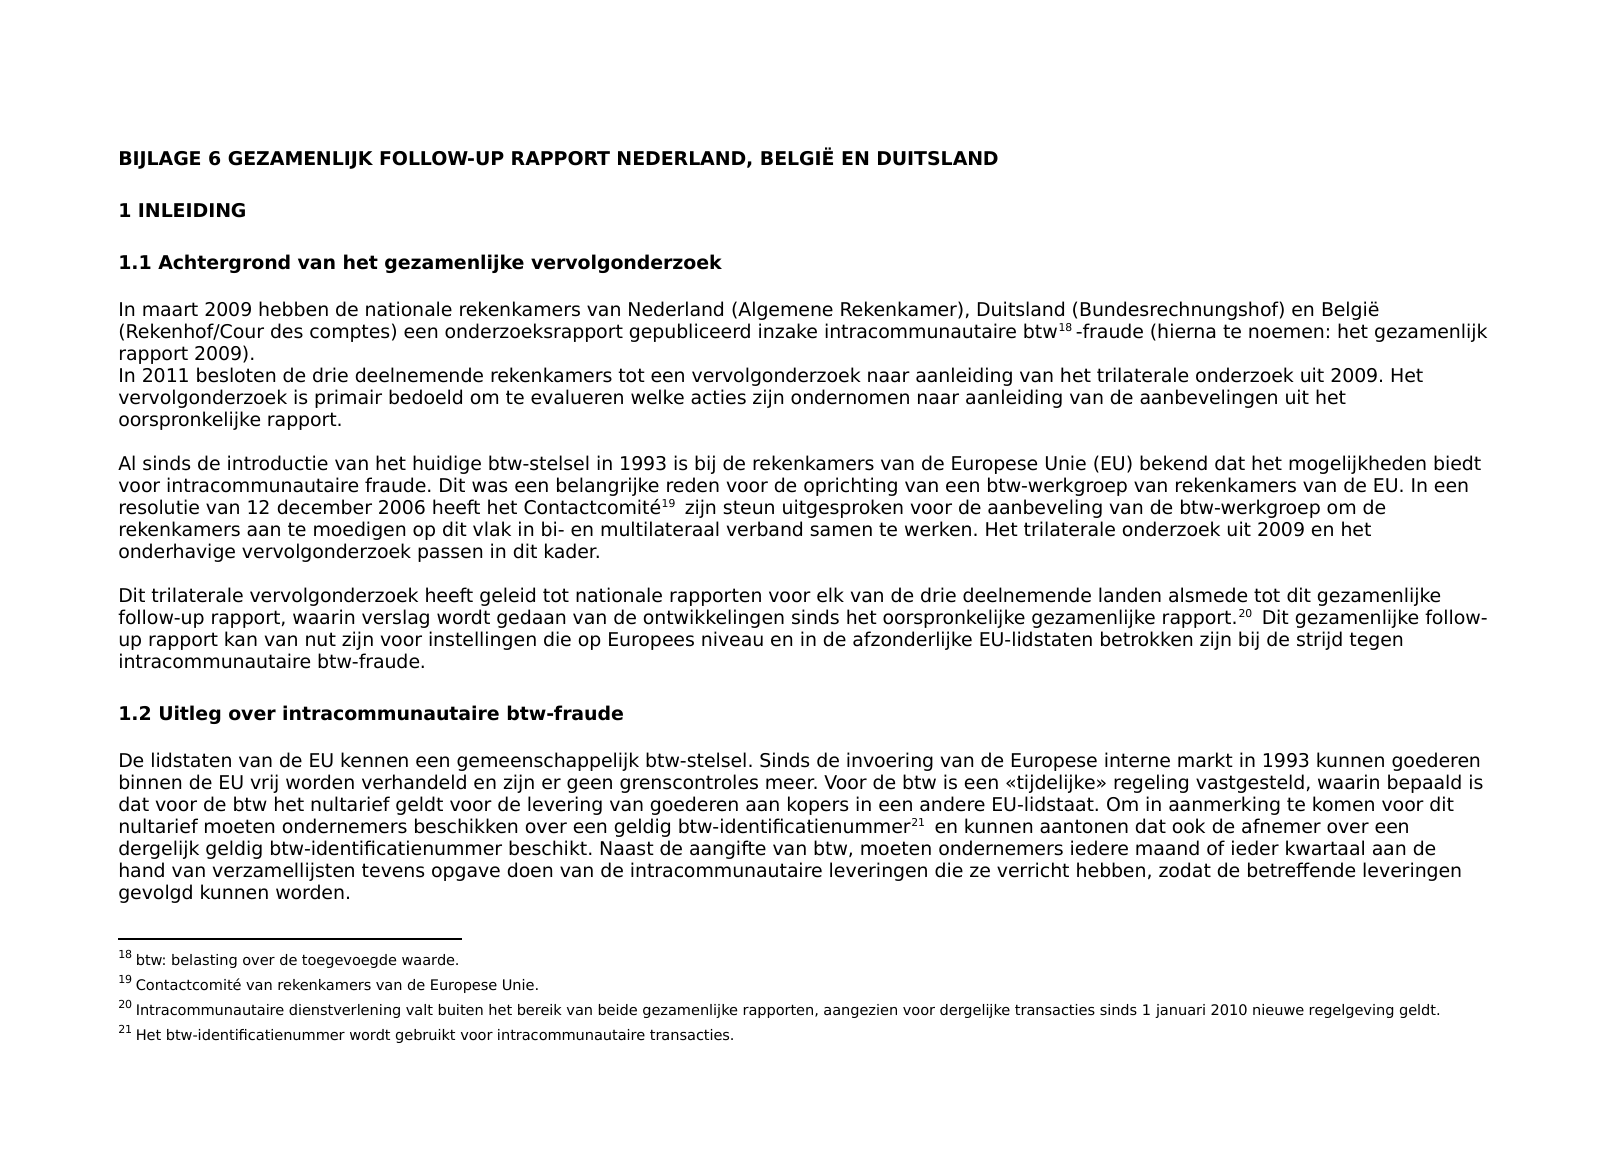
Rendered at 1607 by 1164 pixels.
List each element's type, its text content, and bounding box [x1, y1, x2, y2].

subtitle BIJLAGE 6 GEZAMENLIJK FOLLOW-UP RAPPORT NEDERLAND, BELGIË EN DUITSLAND [118, 148, 1488, 170]
text In maart 2009 hebben de nationale rekenkamers van Nederland (Algemene Rekenkamer), Duitsland (Bundesrechnungshof) en België (Rekenhof/Cour des comptes) een onderzoeksrapport gepubliceerd inzake intracommunautaire btw-fraude (hierna te noemen: het gezamenlijk rapport 2009). [118, 299, 1488, 365]
subtitle 1.2 Uitleg over intracommunautaire btw-fraude [118, 703, 1488, 725]
text Dit trilaterale vervolgonderzoek heeft geleid tot nationale rapporten voor elk van de drie deelnemende landen alsmede tot dit gezamenlijke follow-up rapport, waarin verslag wordt gedaan van de ontwikkelingen sinds het oorspronkelijke gezamenlijke rapport. Dit gezamenlijke follow-up rapport kan van nut zijn voor instellingen die op Europees niveau en in de afzonderlijke EU-lidstaten betrokken zijn bij de strijd tegen intracommunautaire btw-fraude. [118, 585, 1488, 673]
subtitle 1.1 Achtergrond van het gezamenlijke vervolgonderzoek [118, 252, 1488, 274]
text btw: belasting over de toegevoegde waarde. [118, 948, 1488, 970]
text Contactcomité van rekenkamers van de Europese Unie. [118, 973, 1488, 995]
text Al sinds de introductie van het huidige btw-stelsel in 1993 is bij de rekenkamers van de Europese Unie (EU) bekend dat het mogelijkheden biedt voor intracommunautaire fraude. Dit was een belangrijke reden voor de oprichting van een btw-werkgroep van rekenkamers van de EU. In een resolutie van 12 december 2006 heeft het Contactcomité zijn steun uitgesproken voor de aanbeveling van de btw-werkgroep om de rekenkamers aan te moedigen op dit vlak in bi- en multilateraal verband samen te werken. Het trilaterale onderzoek uit 2009 en het onderhavige vervolgonderzoek passen in dit kader. [118, 453, 1488, 563]
subtitle 1 INLEIDING [118, 200, 1488, 222]
text De lidstaten van de EU kennen een gemeenschappelijk btw-stelsel. Sinds de invoering van de Europese interne markt in 1993 kunnen goederen binnen de EU vrij worden verhandeld en zijn er geen grenscontroles meer. Voor de btw is een «tijdelijke» regeling vastgesteld, waarin bepaald is dat voor de btw het nultarief geldt voor de levering van goederen aan kopers in een andere EU-lidstaat. Om in aanmerking te komen voor dit nultarief moeten ondernemers beschikken over een geldig btw-identificatienummer en kunnen aantonen dat ook de afnemer over een dergelijk geldig btw-identificatienummer beschikt. Naast de aangifte van btw, moeten ondernemers iedere maand of ieder kwartaal aan de hand van verzamellijsten tevens opgave doen van de intracommunautaire leveringen die ze verricht hebben, zodat de betreffende leveringen gevolgd kunnen worden. [118, 750, 1488, 904]
text Intracommunautaire dienstverlening valt buiten het bereik van beide gezamenlijke rapporten, aangezien voor dergelijke transacties sinds 1 januari 2010 nieuwe regelgeving geldt. [118, 998, 1488, 1020]
text In 2011 besloten de drie deelnemende rekenkamers tot een vervolgonderzoek naar aanleiding van het trilaterale onderzoek uit 2009. Het vervolgonderzoek is primair bedoeld om te evalueren welke acties zijn ondernomen naar aanleiding van de aanbevelingen uit het oorspronkelijke rapport. [118, 365, 1488, 431]
text Het btw-identificatienummer wordt gebruikt voor intracommunautaire transacties. [118, 1023, 1488, 1045]
